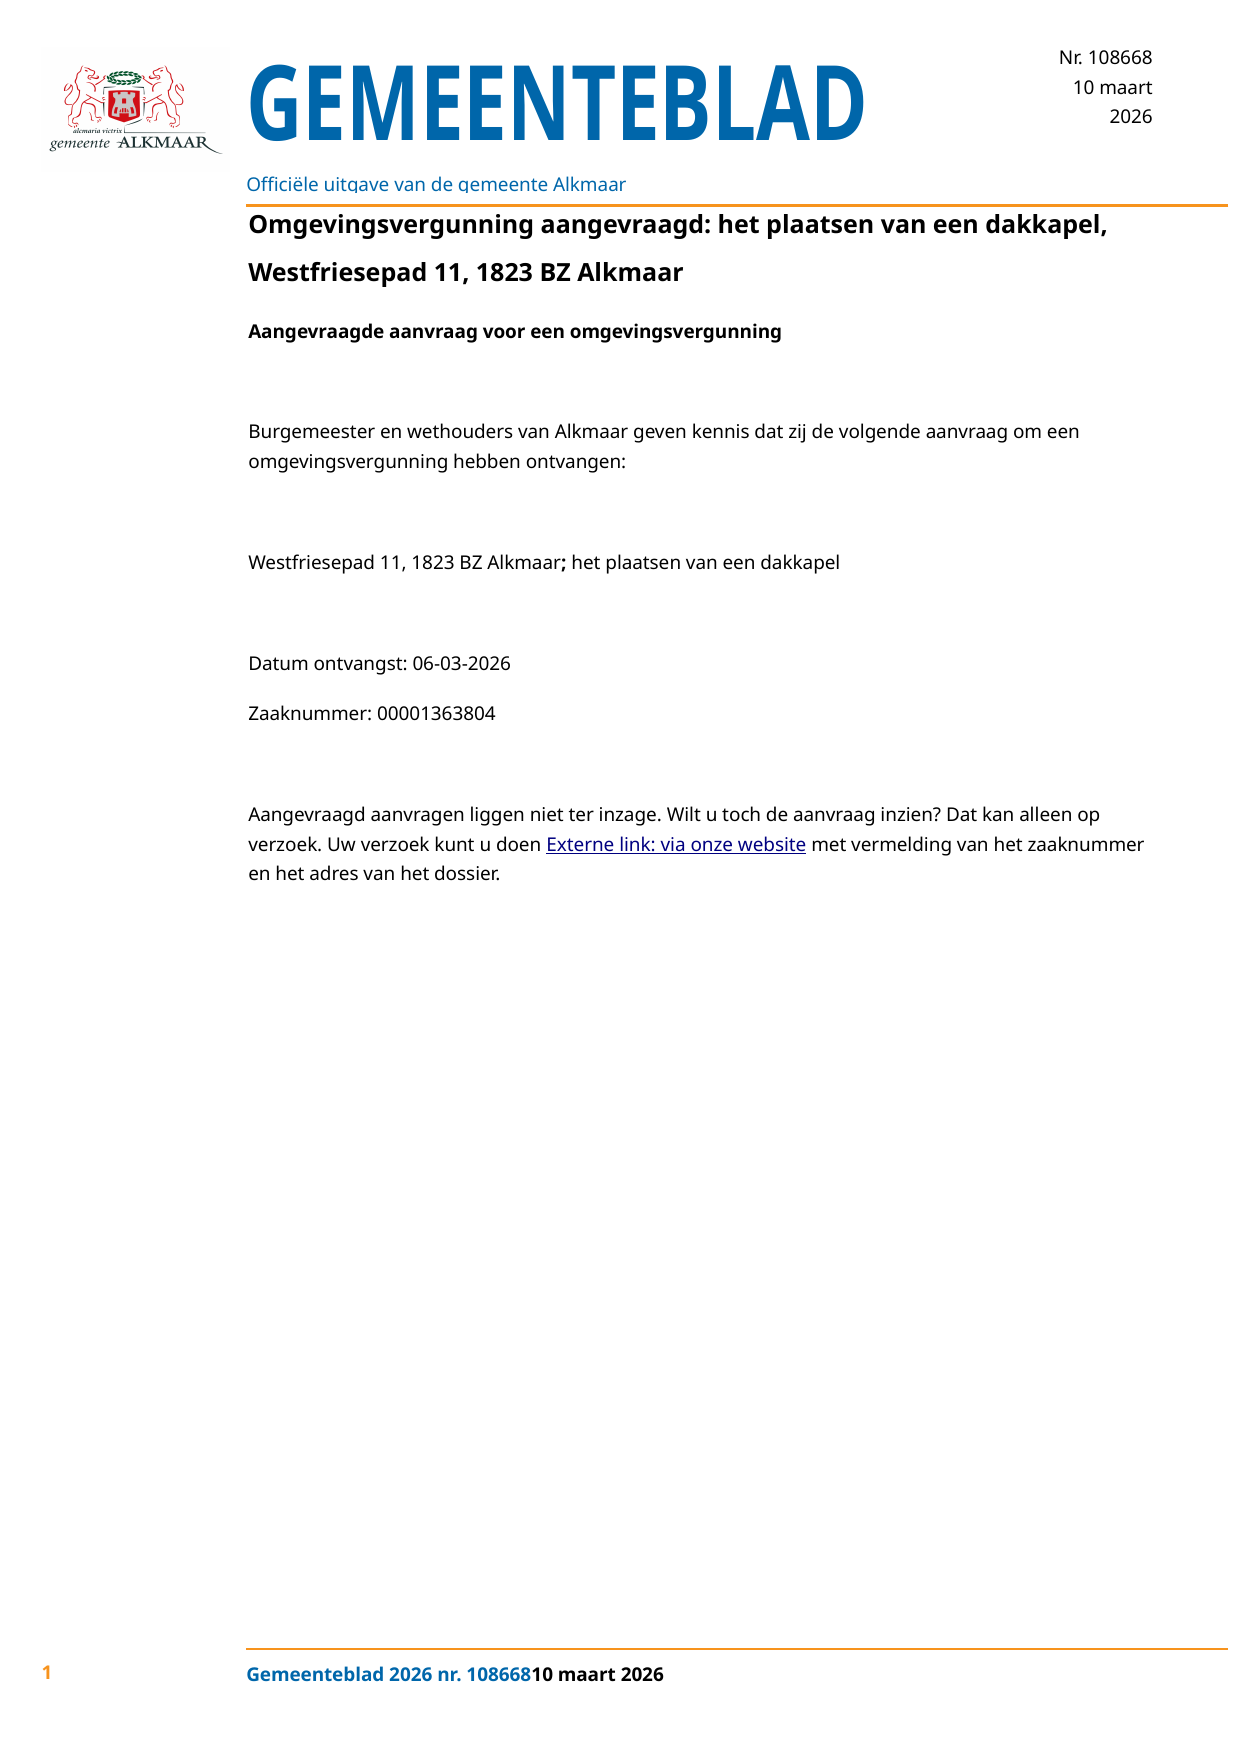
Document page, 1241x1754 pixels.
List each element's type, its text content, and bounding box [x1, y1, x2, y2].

text Datum ontvangst: 06-03-2026 [248, 650, 1152, 676]
text Aangevraagde aanvraag voor een omgevingsvergunning [248, 318, 1152, 344]
picture [41, 47, 231, 172]
text Zaaknummer: 00001363804 [248, 700, 1152, 726]
text Omgevingsvergunning aangevraagd: het plaatsen van een dakkapel, Westfriesepad 11, 1823 BZ Alkmaar [248, 207, 1152, 288]
text Burgemeester en wethouders van Alkmaar geven kennis dat zij de volgende aanvraag om een omgevingsvergunning hebben ontvangen: [248, 419, 1152, 474]
text Aangevraagd aanvragen liggen niet ter inzage. Wilt u toch de aanvraag inzien? Dat kan alleen op verzoek. Uw verzoek kunt u doen Externe link: via onze website met vermelding van het zaaknummer en het adres van het dossier. [248, 801, 1152, 886]
text Westfriesepad 11, 1823 BZ Alkmaar; het plaatsen van een dakkapel [248, 549, 1152, 575]
